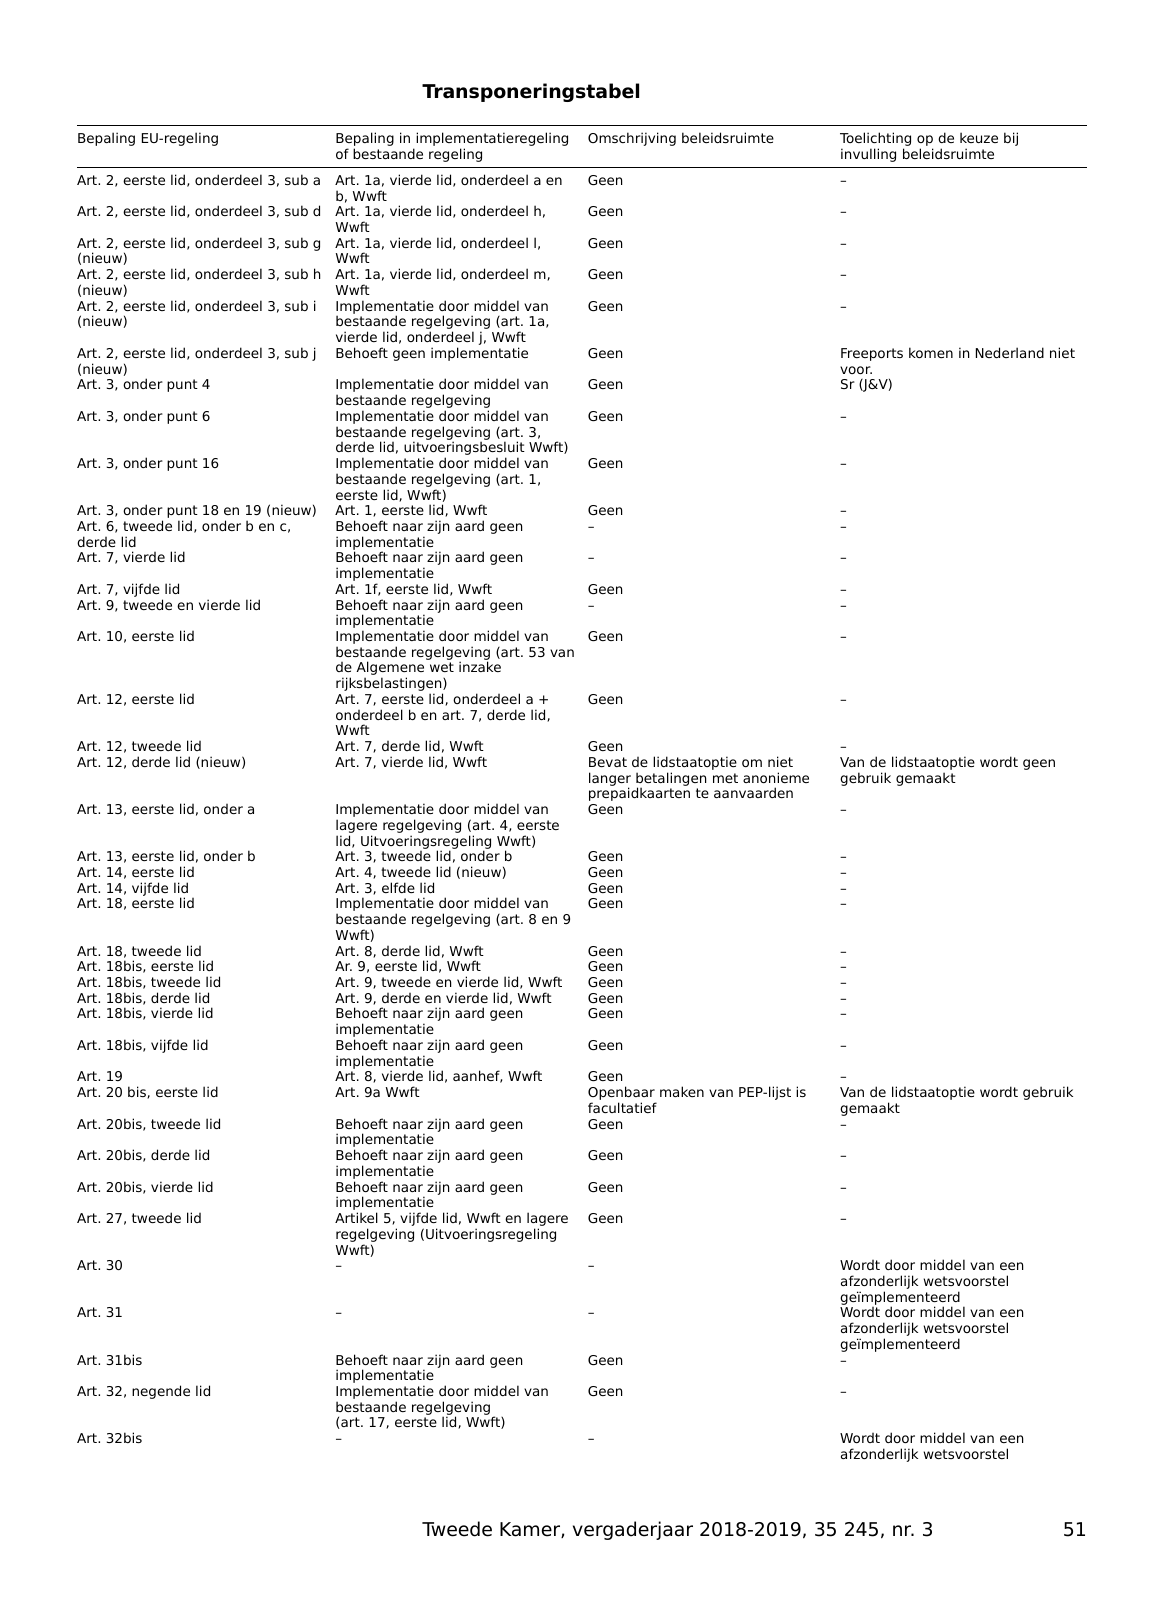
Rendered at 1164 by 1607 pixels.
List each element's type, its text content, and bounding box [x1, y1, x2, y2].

table_cell Art. 1f, eerste lid, Wwft [329, 582, 582, 597]
table_cell Implementatie door middel van bestaande regelgeving (art. 17, eerste lid, Wwft) [329, 1384, 582, 1431]
table_header Toelichting op de keuze bij invulling beleidsruimte [834, 126, 1087, 167]
table_cell – [834, 598, 1087, 629]
table_cell – [834, 739, 1087, 755]
table_cell Freeports komen in Nederland niet voor. [834, 346, 1087, 377]
table_cell Geen [582, 802, 834, 849]
table_cell Implementatie door middel van bestaande regelgeving (art. 53 van de Algemene wet inzake rijksbelastingen) [329, 629, 582, 692]
table_cell Behoeft naar zijn aard geen implementatie [329, 1038, 582, 1069]
table_cell Geen [582, 267, 834, 298]
table_cell Art. 2, eerste lid, onderdeel 3, sub g (nieuw) [77, 236, 329, 267]
table_cell – [834, 975, 1087, 991]
table_cell – [834, 204, 1087, 236]
subtitle Transponeringstabel [422, 81, 1087, 103]
table_cell Art. 18bis, eerste lid [77, 959, 329, 975]
table_cell Geen [582, 204, 834, 236]
table_cell Implementatie door middel van bestaande regelgeving (art. 3, derde lid, uitvoeringsbesluit Wwft) [329, 409, 582, 456]
table_cell Art. 9, tweede en vierde lid [77, 598, 329, 629]
table_cell Art. 12, derde lid (nieuw) [77, 755, 329, 802]
table_cell – [834, 865, 1087, 881]
table_cell Art. 32bis [77, 1431, 329, 1462]
table_cell – [834, 629, 1087, 692]
table_cell Geen [582, 1211, 834, 1258]
table_cell Art. 9, derde en vierde lid, Wwft [329, 991, 582, 1006]
table_cell – [834, 1148, 1087, 1179]
table_cell – [834, 692, 1087, 739]
table_cell – [582, 1258, 834, 1305]
table_cell Geen [582, 629, 834, 692]
table_cell Geen [582, 299, 834, 346]
table_cell Art. 27, tweede lid [77, 1211, 329, 1258]
table_cell Art. 2, eerste lid, onderdeel 3, sub j (nieuw) [77, 346, 329, 377]
table_cell Art. 31 [77, 1305, 329, 1352]
table_cell Art. 18, eerste lid [77, 896, 329, 943]
table_cell Art. 3, onder punt 4 [77, 377, 329, 409]
table_cell – [329, 1431, 582, 1462]
table_cell – [834, 519, 1087, 550]
table_cell Geen [582, 1179, 834, 1211]
table_cell Geen [582, 739, 834, 755]
table_cell – [582, 519, 834, 550]
table_cell Art. 2, eerste lid, onderdeel 3, sub d [77, 204, 329, 236]
table_cell Art. 18bis, derde lid [77, 991, 329, 1006]
table_cell – [834, 409, 1087, 456]
table_cell – [834, 236, 1087, 267]
table_header Omschrijving beleidsruimte [582, 126, 834, 167]
table_cell Art. 10, eerste lid [77, 629, 329, 692]
table_cell Geen [582, 1069, 834, 1085]
table_cell Art. 20bis, vierde lid [77, 1179, 329, 1211]
table_cell – [582, 1431, 834, 1462]
table_cell – [834, 881, 1087, 896]
table_cell – [834, 1116, 1087, 1148]
table_cell – [834, 299, 1087, 346]
table_cell Geen [582, 168, 834, 204]
table_cell Geen [582, 975, 834, 991]
table_cell Bevat de lidstaatoptie om niet langer betalingen met anonieme prepaidkaarten te aanvaarden [582, 755, 834, 802]
table_cell Behoeft naar zijn aard geen implementatie [329, 1006, 582, 1038]
table_cell Art. 14, vijfde lid [77, 881, 329, 896]
table_cell Art. 20bis, derde lid [77, 1148, 329, 1179]
table_cell Geen [582, 582, 834, 597]
table_cell Art. 7, vierde lid [77, 550, 329, 582]
table_cell Geen [582, 1353, 834, 1384]
table_cell Geen [582, 503, 834, 519]
table_cell Art. 7, vierde lid, Wwft [329, 755, 582, 802]
table_cell – [834, 582, 1087, 597]
table_cell Geen [582, 896, 834, 943]
table_cell Geen [582, 236, 834, 267]
table_cell – [329, 1305, 582, 1352]
table_cell Art. 9, tweede en vierde lid, Wwft [329, 975, 582, 991]
table_cell – [834, 896, 1087, 943]
table_cell Art. 18bis, vijfde lid [77, 1038, 329, 1069]
table_cell Art. 18bis, tweede lid [77, 975, 329, 991]
table_cell – [329, 1258, 582, 1305]
table_cell Wordt door middel van een afzonderlijk wetsvoorstel geïmplementeerd [834, 1305, 1087, 1352]
table_cell Implementatie door middel van bestaande regelgeving (art. 8 en 9 Wwft) [329, 896, 582, 943]
table_cell Implementatie door middel van bestaande regelgeving (art. 1a, vierde lid, onderdeel j, Wwft [329, 299, 582, 346]
table_cell – [834, 1069, 1087, 1085]
table_cell Art. 32, negende lid [77, 1384, 329, 1431]
table_cell Art. 31bis [77, 1353, 329, 1384]
table_cell Art. 3, onder punt 6 [77, 409, 329, 456]
table_cell – [834, 503, 1087, 519]
table_cell – [582, 550, 834, 582]
table_cell Geen [582, 1006, 834, 1038]
table_cell Implementatie door middel van lagere regelgeving (art. 4, eerste lid, Uitvoeringsregeling Wwft) [329, 802, 582, 849]
table_cell Geen [582, 346, 834, 377]
table_cell Geen [582, 944, 834, 959]
table_cell – [834, 1006, 1087, 1038]
table_cell – [834, 267, 1087, 298]
table_cell Geen [582, 959, 834, 975]
table_cell Art. 1a, vierde lid, onderdeel a en b, Wwft [329, 168, 582, 204]
table_cell Ar. 9, eerste lid, Wwft [329, 959, 582, 975]
table_cell – [834, 802, 1087, 849]
table_cell Artikel 5, vijfde lid, Wwft en lagere regelgeving (Uitvoeringsregeling Wwft) [329, 1211, 582, 1258]
table_cell Art. 3, elfde lid [329, 881, 582, 896]
table_cell Behoeft naar zijn aard geen implementatie [329, 1148, 582, 1179]
table_cell Geen [582, 991, 834, 1006]
table_cell Art. 7, derde lid, Wwft [329, 739, 582, 755]
table_header Bepaling EU-regeling [77, 126, 329, 167]
table_cell Art. 1, eerste lid, Wwft [329, 503, 582, 519]
table_cell – [834, 1384, 1087, 1431]
table_cell Art. 3, tweede lid, onder b [329, 849, 582, 865]
table_cell Art. 20 bis, eerste lid [77, 1085, 329, 1116]
table_cell Geen [582, 865, 834, 881]
table_cell Art. 13, eerste lid, onder a [77, 802, 329, 849]
table_cell Geen [582, 692, 834, 739]
table_cell Geen [582, 849, 834, 865]
table_cell – [582, 1305, 834, 1352]
table_cell Art. 14, eerste lid [77, 865, 329, 881]
table_cell – [834, 1179, 1087, 1211]
table_cell – [834, 944, 1087, 959]
table_cell Behoeft naar zijn aard geen implementatie [329, 1179, 582, 1211]
table_cell Art. 1a, vierde lid, onderdeel h, Wwft [329, 204, 582, 236]
table_cell Geen [582, 881, 834, 896]
table_cell Art. 1a, vierde lid, onderdeel m, Wwft [329, 267, 582, 298]
table_cell Van de lidstaatoptie wordt gebruik gemaakt [834, 1085, 1087, 1116]
table_cell Art. 30 [77, 1258, 329, 1305]
table_cell – [834, 991, 1087, 1006]
table_cell Art. 18bis, vierde lid [77, 1006, 329, 1038]
table_cell – [582, 598, 834, 629]
table_cell Behoeft naar zijn aard geen implementatie [329, 598, 582, 629]
table_cell Art. 8, vierde lid, aanhef, Wwft [329, 1069, 582, 1085]
table_cell Geen [582, 1038, 834, 1069]
table_cell Behoeft naar zijn aard geen implementatie [329, 550, 582, 582]
table_cell Art. 12, tweede lid [77, 739, 329, 755]
table_cell Art. 18, tweede lid [77, 944, 329, 959]
table_cell Art. 7, vijfde lid [77, 582, 329, 597]
table_cell Art. 19 [77, 1069, 329, 1085]
table_cell – [834, 550, 1087, 582]
table_cell Art. 3, onder punt 16 [77, 456, 329, 503]
table_cell Sr (J&V) [834, 377, 1087, 409]
table_cell Geen [582, 1148, 834, 1179]
table_cell Implementatie door middel van bestaande regelgeving [329, 377, 582, 409]
table_cell Art. 3, onder punt 18 en 19 (nieuw) [77, 503, 329, 519]
table_cell Openbaar maken van PEP-lijst is facultatief [582, 1085, 834, 1116]
table_cell Behoeft naar zijn aard geen implementatie [329, 519, 582, 550]
table_header Bepaling in implementatieregeling of bestaande regeling [329, 126, 582, 167]
table_cell Art. 2, eerste lid, onderdeel 3, sub a [77, 168, 329, 204]
table_cell Geen [582, 456, 834, 503]
table_cell – [834, 1211, 1087, 1258]
table_cell Geen [582, 1116, 834, 1148]
table_cell Art. 2, eerste lid, onderdeel 3, sub h (nieuw) [77, 267, 329, 298]
table_cell – [834, 168, 1087, 204]
table_cell Art. 4, tweede lid (nieuw) [329, 865, 582, 881]
table_cell Wordt door middel van een afzonderlijk wetsvoorstel geïmplementeerd [834, 1258, 1087, 1305]
table_cell Behoeft geen implementatie [329, 346, 582, 377]
table_cell – [834, 1038, 1087, 1069]
table_cell Art. 8, derde lid, Wwft [329, 944, 582, 959]
table_cell – [834, 456, 1087, 503]
table_cell Behoeft naar zijn aard geen implementatie [329, 1353, 582, 1384]
table_cell – [834, 959, 1087, 975]
table_cell – [834, 849, 1087, 865]
table_cell Art. 9a Wwft [329, 1085, 582, 1116]
table_cell Van de lidstaatoptie wordt geen gebruik gemaakt [834, 755, 1087, 802]
table_cell Behoeft naar zijn aard geen implementatie [329, 1116, 582, 1148]
table_cell Geen [582, 1384, 834, 1431]
table_cell Art. 6, tweede lid, onder b en c, derde lid [77, 519, 329, 550]
table_cell Art. 13, eerste lid, onder b [77, 849, 329, 865]
table_cell Art. 7, eerste lid, onderdeel a + onderdeel b en art. 7, derde lid, Wwft [329, 692, 582, 739]
table_cell Geen [582, 409, 834, 456]
table_cell Geen [582, 377, 834, 409]
table_cell – [834, 1353, 1087, 1384]
table_cell Wordt door middel van een afzonderlijk wetsvoorstel [834, 1431, 1087, 1462]
table_cell Implementatie door middel van bestaande regelgeving (art. 1, eerste lid, Wwft) [329, 456, 582, 503]
table_cell Art. 20bis, tweede lid [77, 1116, 329, 1148]
table_cell Art. 1a, vierde lid, onderdeel l, Wwft [329, 236, 582, 267]
table_cell Art. 2, eerste lid, onderdeel 3, sub i (nieuw) [77, 299, 329, 346]
table_cell Art. 12, eerste lid [77, 692, 329, 739]
